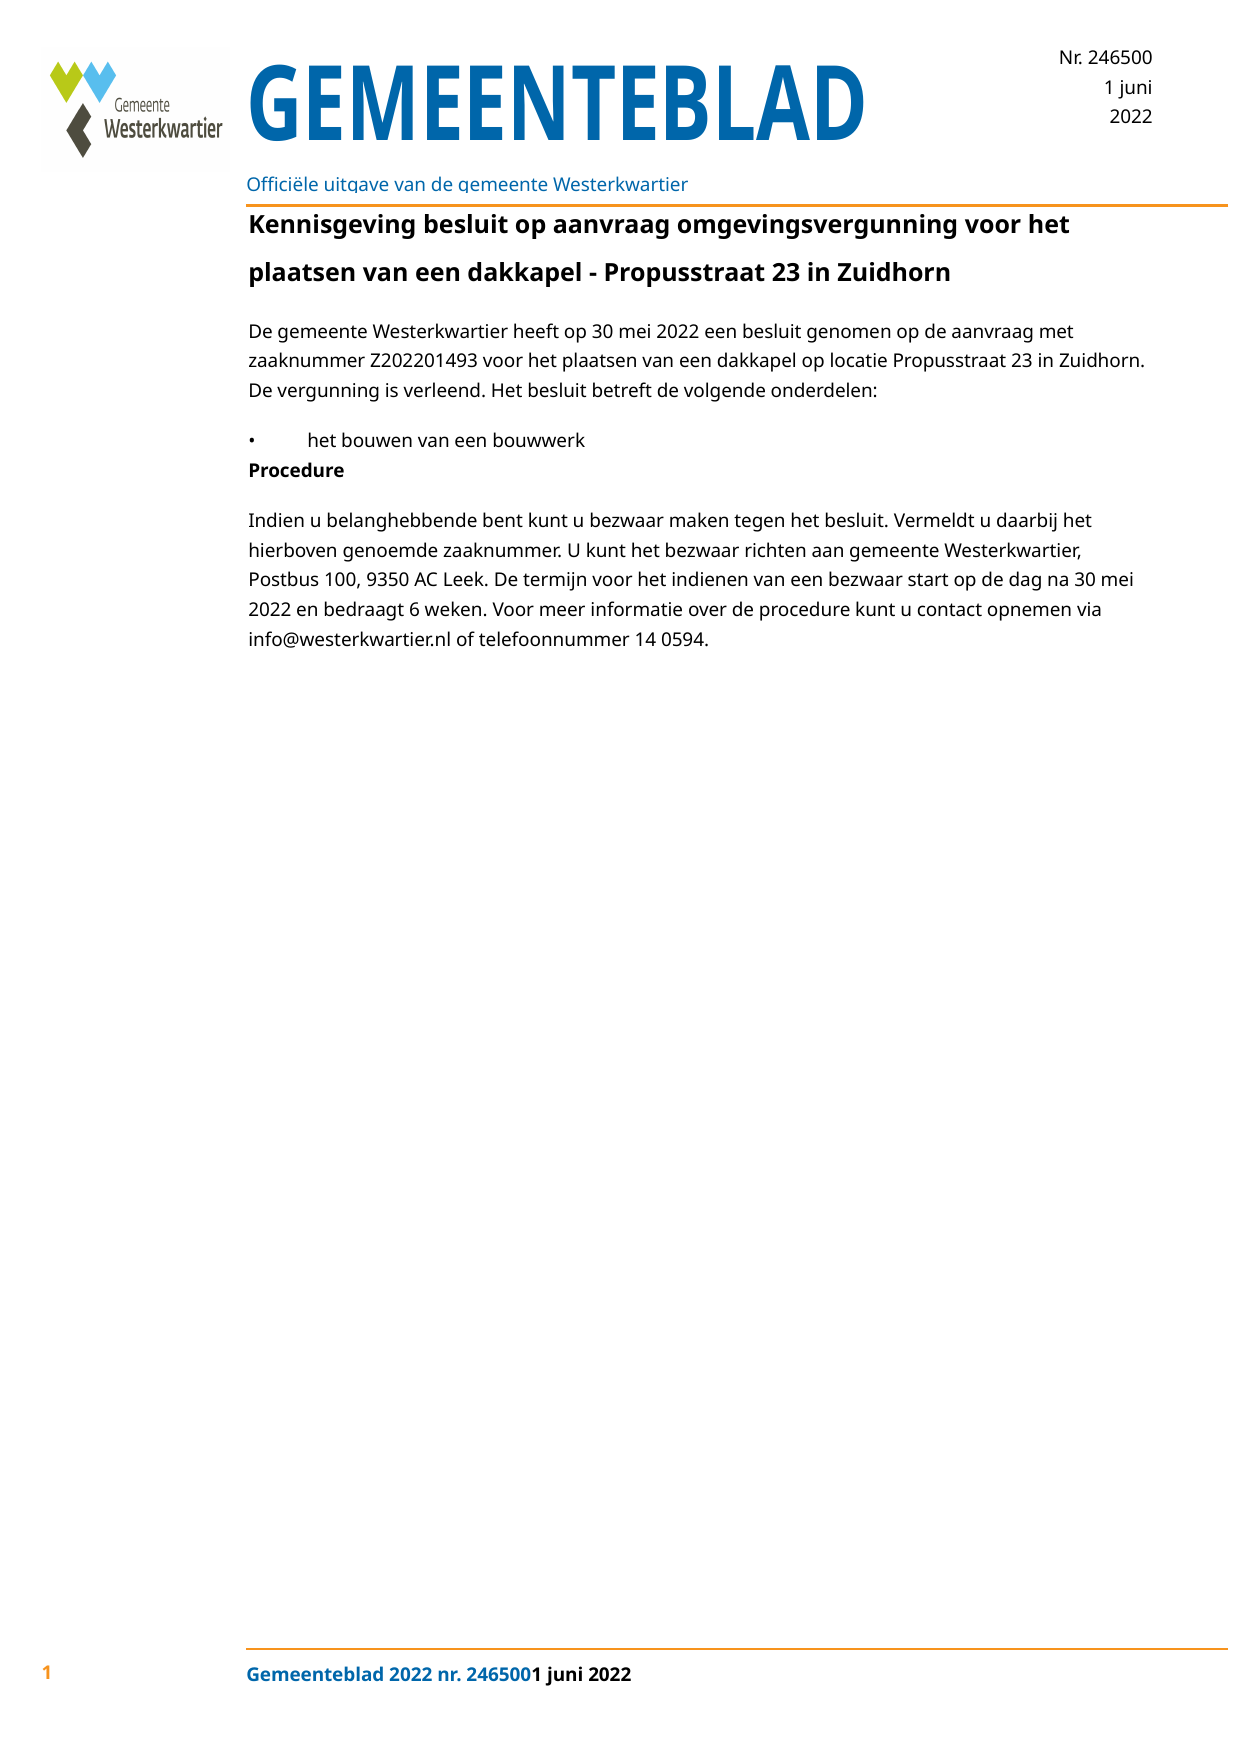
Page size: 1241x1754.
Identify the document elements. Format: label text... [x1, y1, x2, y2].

list het bouwen van een bouwwerk [248, 427, 1152, 453]
picture [41, 47, 231, 172]
text De gemeente Westerkwartier heeft op 30 mei 2022 een besluit genomen op de aanvraag met zaaknummer Z202201493 voor het plaatsen van een dakkapel op locatie Propusstraat 23 in Zuidhorn. De vergunning is verleend. Het besluit betreft de volgende onderdelen: [248, 318, 1152, 403]
text Procedure [248, 457, 1152, 483]
text Indien u belanghebbende bent kunt u bezwaar maken tegen het besluit. Vermeldt u daarbij het hierboven genoemde zaaknummer. U kunt het bezwaar richten aan gemeente Westerkwartier, Postbus 100, 9350 AC Leek. De termijn voor het indienen van een bezwaar start op de dag na 30 mei 2022 en bedraagt 6 weken. Voor meer informatie over de procedure kunt u contact opnemen via info@westerkwartier.nl of telefoonnummer 14 0594. [248, 507, 1152, 652]
text Kennisgeving besluit op aanvraag omgevingsvergunning voor het plaatsen van een dakkapel - Propusstraat 23 in Zuidhorn [248, 207, 1152, 288]
